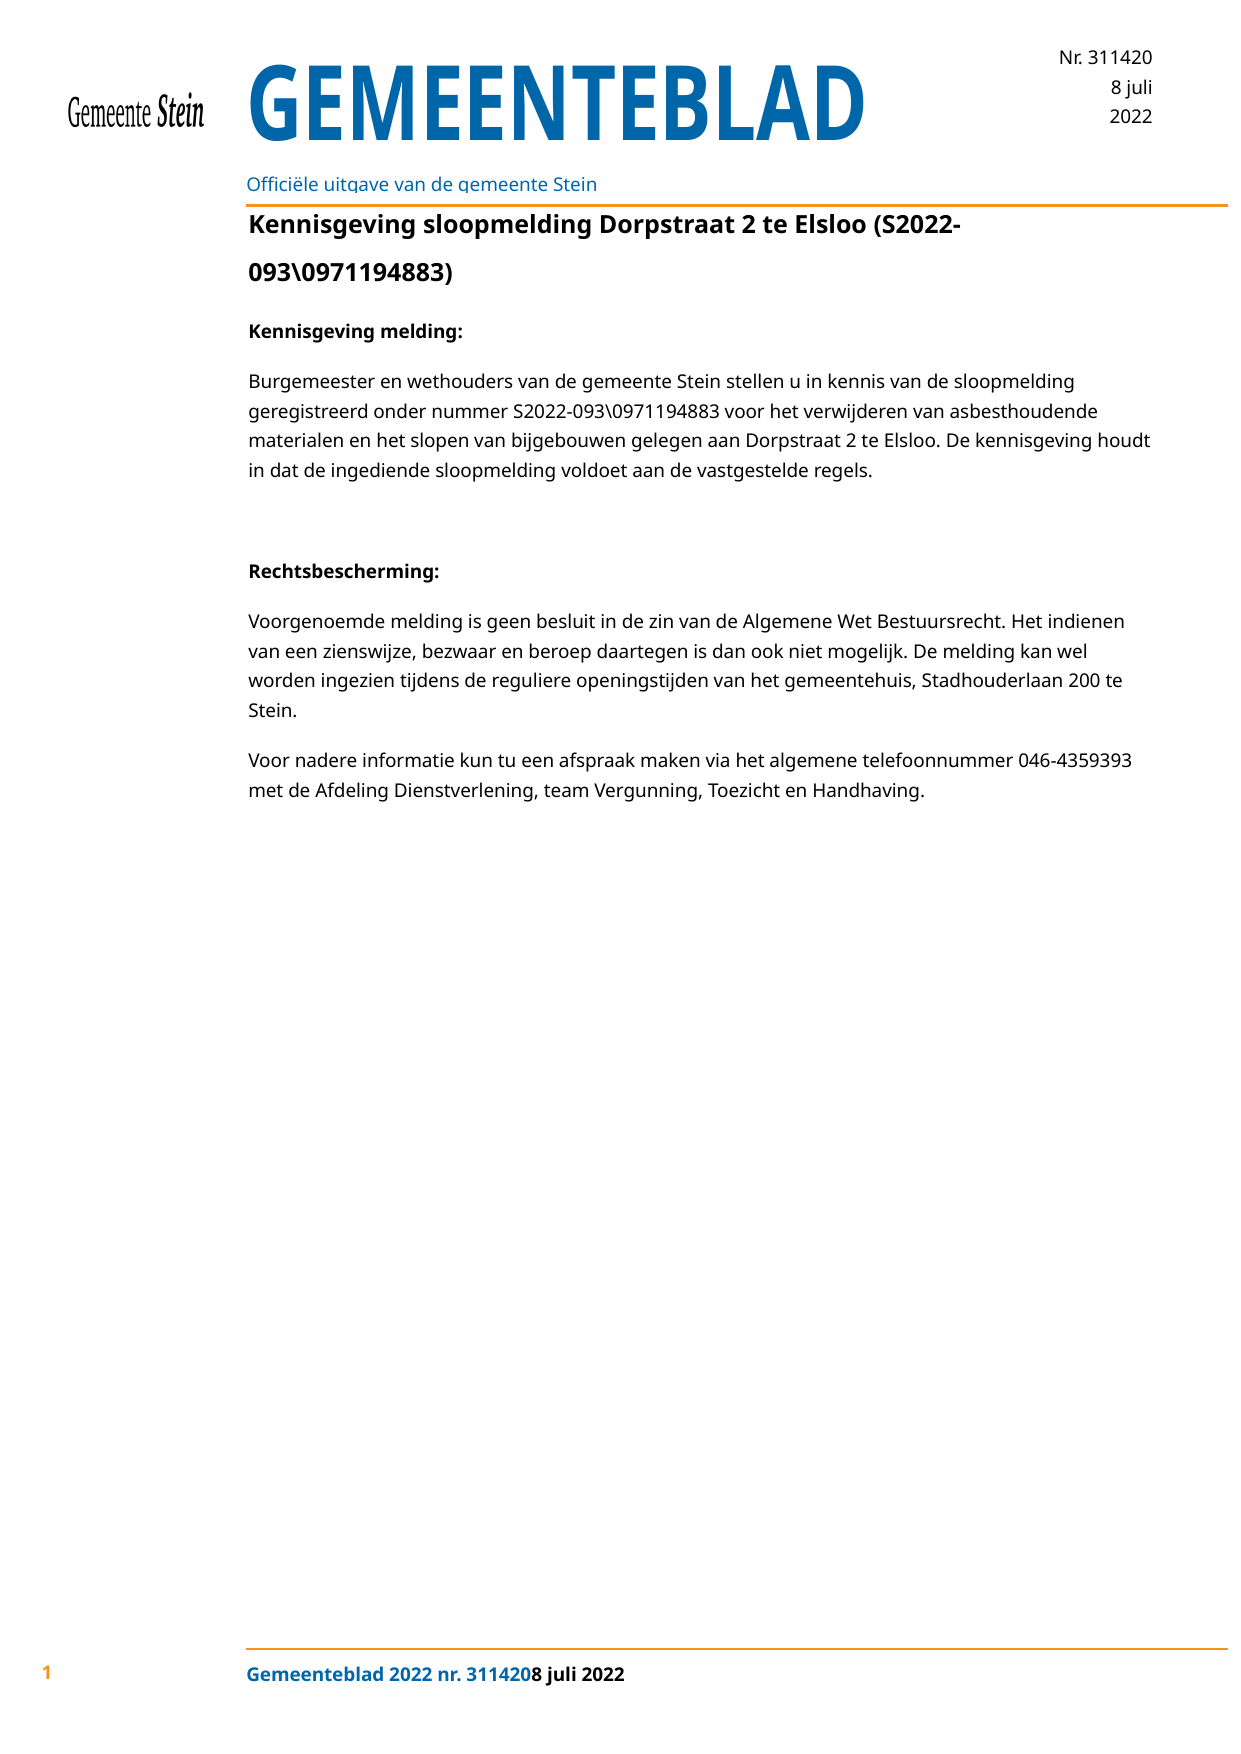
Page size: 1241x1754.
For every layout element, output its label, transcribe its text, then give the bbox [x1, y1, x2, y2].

text Rechtsbescherming: [248, 558, 1152, 584]
text Kennisgeving sloopmelding Dorpstraat 2 te Elsloo (S2022-093\0971194883) [248, 207, 1152, 288]
picture [41, 47, 231, 172]
text Burgemeester en wethouders van de gemeente Stein stellen u in kennis van de sloopmelding geregistreerd onder nummer S2022-093\0971194883 voor het verwijderen van asbesthoudende materialen en het slopen van bijgebouwen gelegen aan Dorpstraat 2 te Elsloo. De kennisgeving houdt in dat de ingediende sloopmelding voldoet aan de vastgestelde regels. [248, 368, 1152, 483]
text Voorgenoemde melding is geen besluit in de zin van de Algemene Wet Bestuursrecht. Het indienen van een zienswijze, bezwaar en beroep daartegen is dan ook niet mogelijk. De melding kan wel worden ingezien tijdens de reguliere openingstijden van het gemeentehuis, Stadhouderlaan 200 te Stein. [248, 608, 1152, 723]
text Voor nadere informatie kun tu een afspraak maken via het algemene telefoonnummer 046-4359393 met de Afdeling Dienstverlening, team Vergunning, Toezicht en Handhaving. [248, 747, 1152, 803]
text Kennisgeving melding: [248, 318, 1152, 344]
